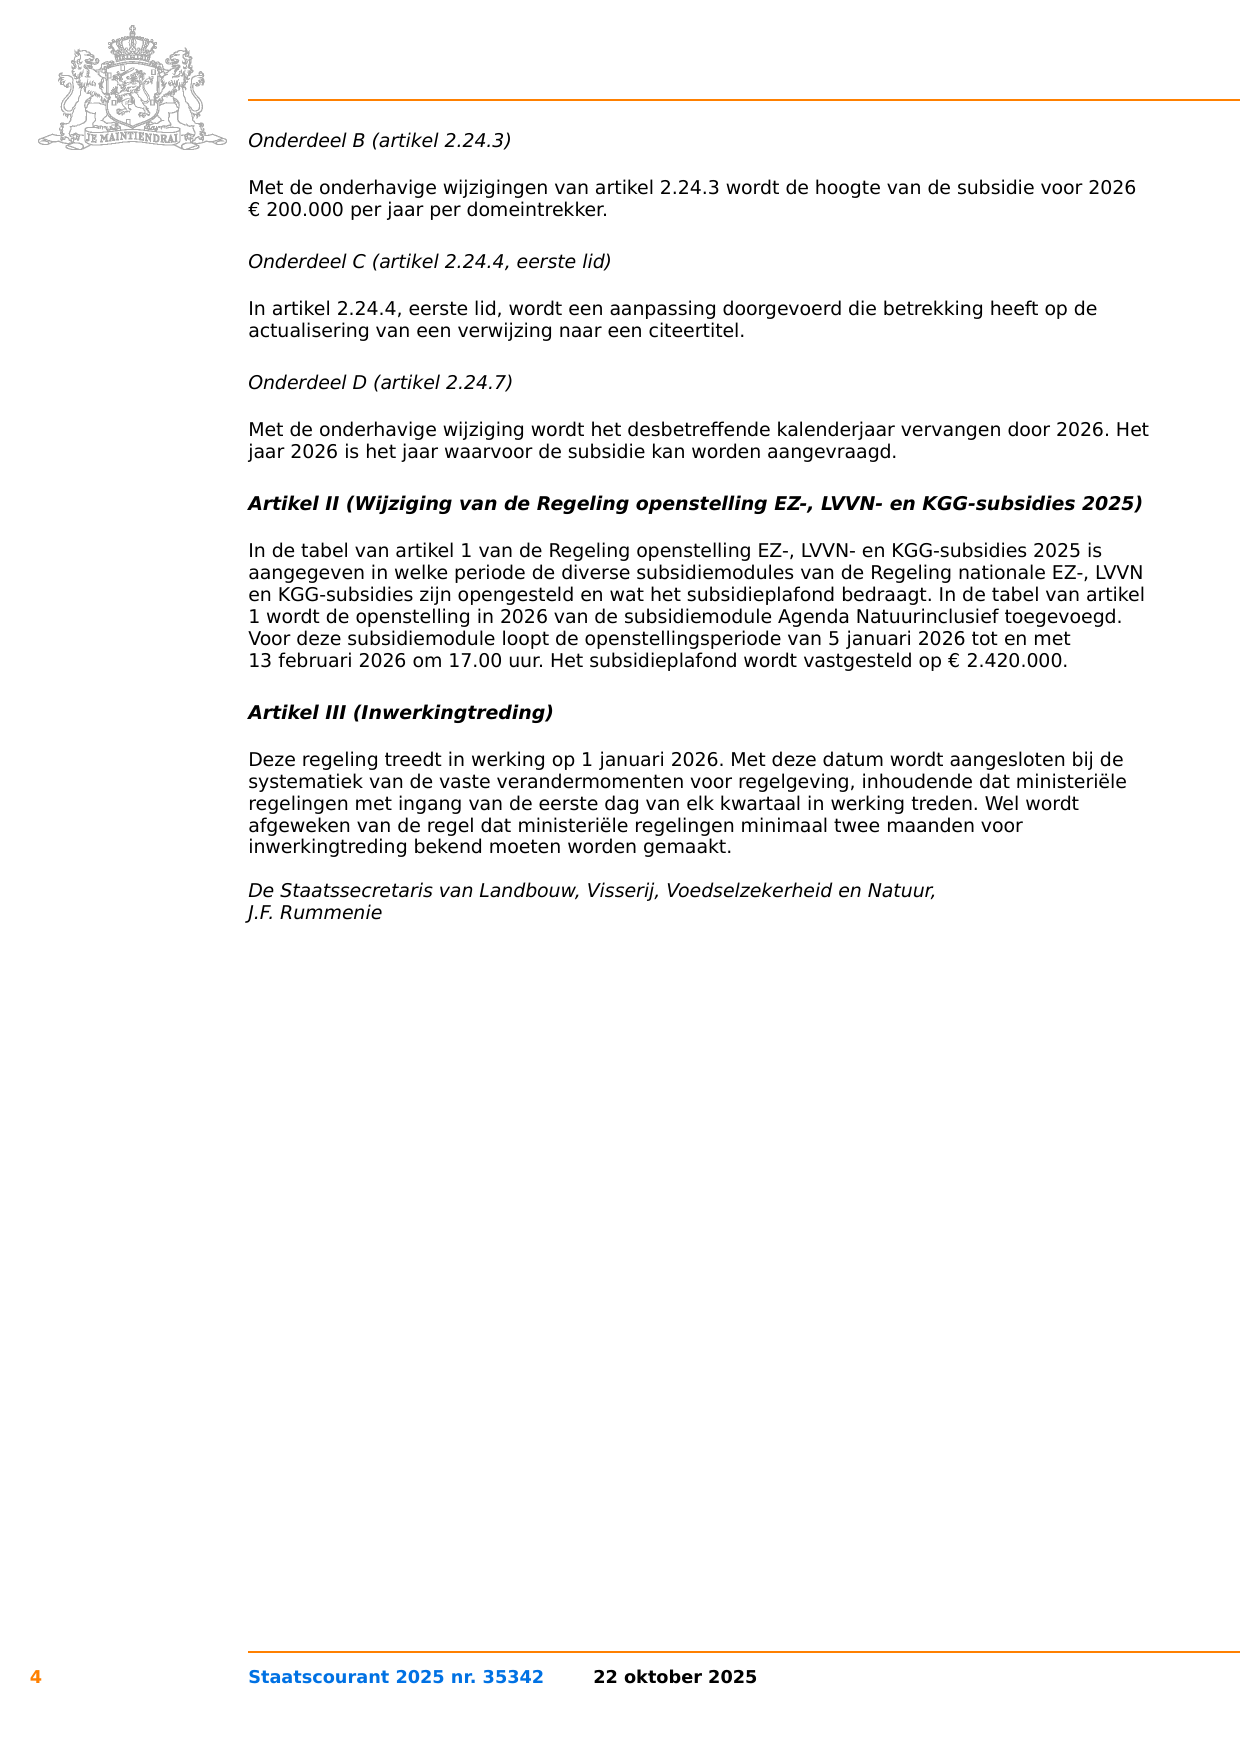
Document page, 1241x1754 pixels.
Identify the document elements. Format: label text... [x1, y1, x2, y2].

text Met de onderhavige wijzigingen van artikel 2.24.3 wordt de hoogte van de subsidie voor 2026 € 200.000 per jaar per domeintrekker. [248, 177, 1163, 221]
text De Staatssecretaris van Landbouw, Visserij, Voedselzekerheid en Natuur, J.F. Rummenie [248, 880, 1163, 924]
text Met de onderhavige wijziging wordt het desbetreffende kalenderjaar vervangen door 2026. Het jaar 2026 is het jaar waarvoor de subsidie kan worden aangevraagd. [248, 419, 1163, 463]
subtitle Artikel II (Wijziging van de Regeling openstelling EZ-, LVVN- en KGG-subsidies 2025) [248, 493, 1163, 515]
text In de tabel van artikel 1 van de Regeling openstelling EZ-, LVVN- en KGG-subsidies 2025 is aangegeven in welke periode de diverse subsidiemodules van de Regeling nationale EZ-, LVVN en KGG-subsidies zijn opengesteld en wat het subsidieplafond bedraagt. In de tabel van artikel 1 wordt de openstelling in 2026 van de subsidiemodule Agenda Natuurinclusief toegevoegd. Voor deze subsidiemodule loopt de openstellingsperiode van 5 januari 2026 tot en met 13 februari 2026 om 17.00 uur. Het subsidieplafond wordt vastgesteld op € 2.420.000. [248, 540, 1163, 672]
subtitle Onderdeel B (artikel 2.24.3) [248, 130, 1163, 152]
text In artikel 2.24.4, eerste lid, wordt een aanpassing doorgevoerd die betrekking heeft op de actualisering van een verwijzing naar een citeertitel. [248, 298, 1163, 342]
text Deze regeling treedt in werking op 1 januari 2026. Met deze datum wordt aangesloten bij de systematiek van de vaste verandermomenten voor regelgeving, inhoudende dat ministeriële regelingen met ingang van de eerste dag van elk kwartaal in werking treden. Wel wordt afgeweken van de regel dat ministeriële regelingen minimaal twee maanden voor inwerkingtreding bekend moeten worden gemaakt. [248, 748, 1163, 858]
picture [38, 25, 227, 150]
subtitle Onderdeel C (artikel 2.24.4, eerste lid) [248, 251, 1163, 273]
subtitle Onderdeel D (artikel 2.24.7) [248, 372, 1163, 394]
subtitle Artikel III (Inwerkingtreding) [248, 702, 1163, 723]
